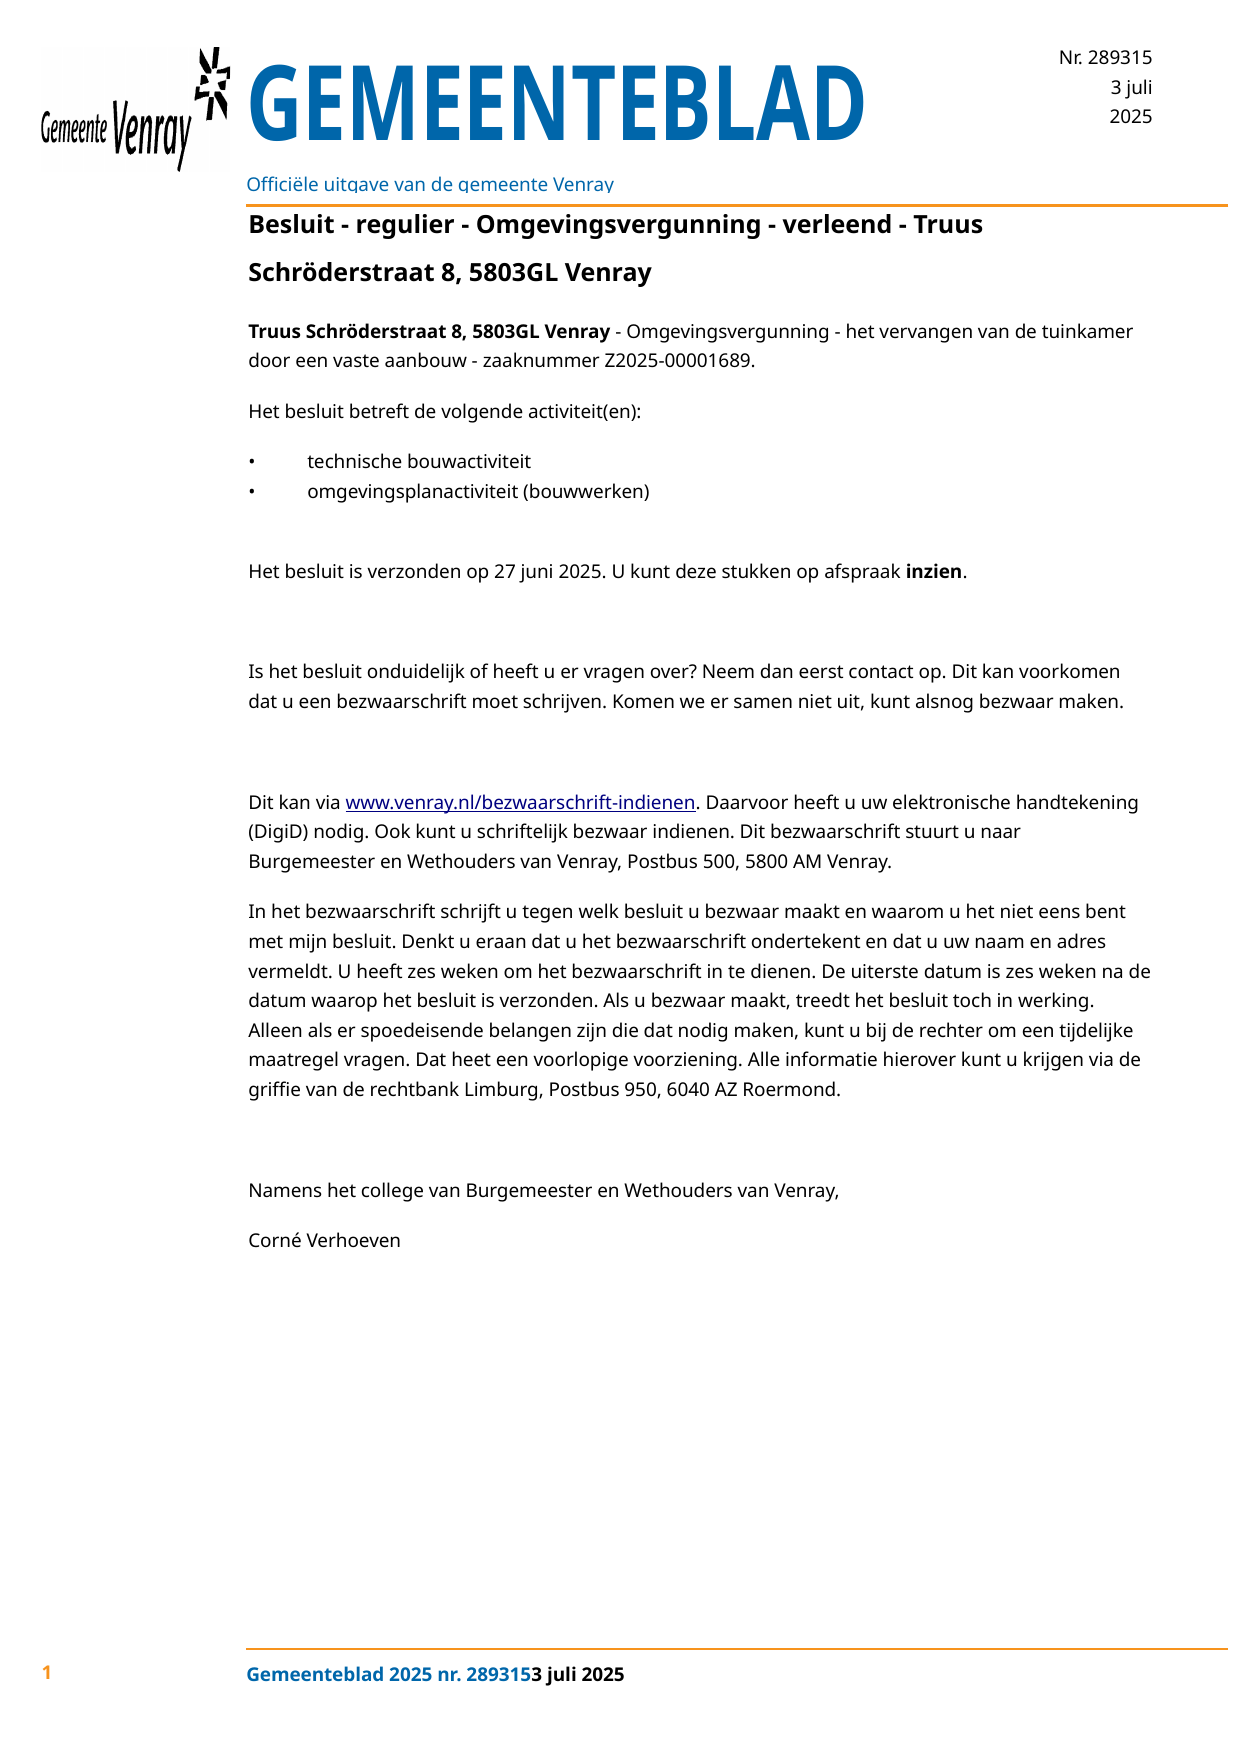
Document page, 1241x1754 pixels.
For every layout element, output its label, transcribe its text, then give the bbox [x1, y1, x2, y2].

text Het besluit betreft de volgende activiteit(en): [248, 398, 1152, 424]
picture [41, 47, 231, 172]
text Besluit - regulier - Omgevingsvergunning - verleend - Truus Schröderstraat 8, 5803GL Venray [248, 207, 1152, 288]
text Is het besluit onduidelijk of heeft u er vragen over? Neem dan eerst contact op. Dit kan voorkomen dat u een bezwaarschrift moet schrijven. Komen we er samen niet uit, kunt alsnog bezwaar maken. [248, 659, 1152, 714]
text Truus Schröderstraat 8, 5803GL Venray - Omgevingsvergunning - het vervangen van de tuinkamer door een vaste aanbouw - zaaknummer Z2025-00001689. [248, 318, 1152, 373]
list omgevingsplanactiviteit (bouwwerken) [248, 478, 1152, 504]
text Het besluit is verzonden op 27 juni 2025. U kunt deze stukken op afspraak inzien. [248, 558, 1152, 584]
text Dit kan via www.venray.nl/bezwaarschrift-indienen. Daarvoor heeft u uw elektronische handtekening (DigiD) nodig. Ook kunt u schriftelijk bezwaar indienen. Dit bezwaarschrift stuurt u naar Burgemeester en Wethouders van Venray, Postbus 500, 5800 AM Venray. [248, 789, 1152, 874]
text In het bezwaarschrift schrijft u tegen welk besluit u bezwaar maakt en waarom u het niet eens bent met mijn besluit. Denkt u eraan dat u het bezwaarschrift ondertekent en dat u uw naam en adres vermeldt. U heeft zes weken om het bezwaarschrift in te dienen. De uiterste datum is zes weken na de datum waarop het besluit is verzonden. Als u bezwaar maakt, treedt het besluit toch in werking. Alleen als er spoedeisende belangen zijn die dat nodig maken, kunt u bij de rechter om een tijdelijke maatregel vragen. Dat heet een voorlopige voorziening. Alle informatie hierover kunt u krijgen via de griffie van de rechtbank Limburg, Postbus 950, 6040 AZ Roermond. [248, 899, 1152, 1102]
list technische bouwactiviteit [248, 448, 1152, 474]
text Namens het college van Burgemeester en Wethouders van Venray, [248, 1177, 1152, 1203]
text Corné Verhoeven [248, 1227, 1152, 1253]
